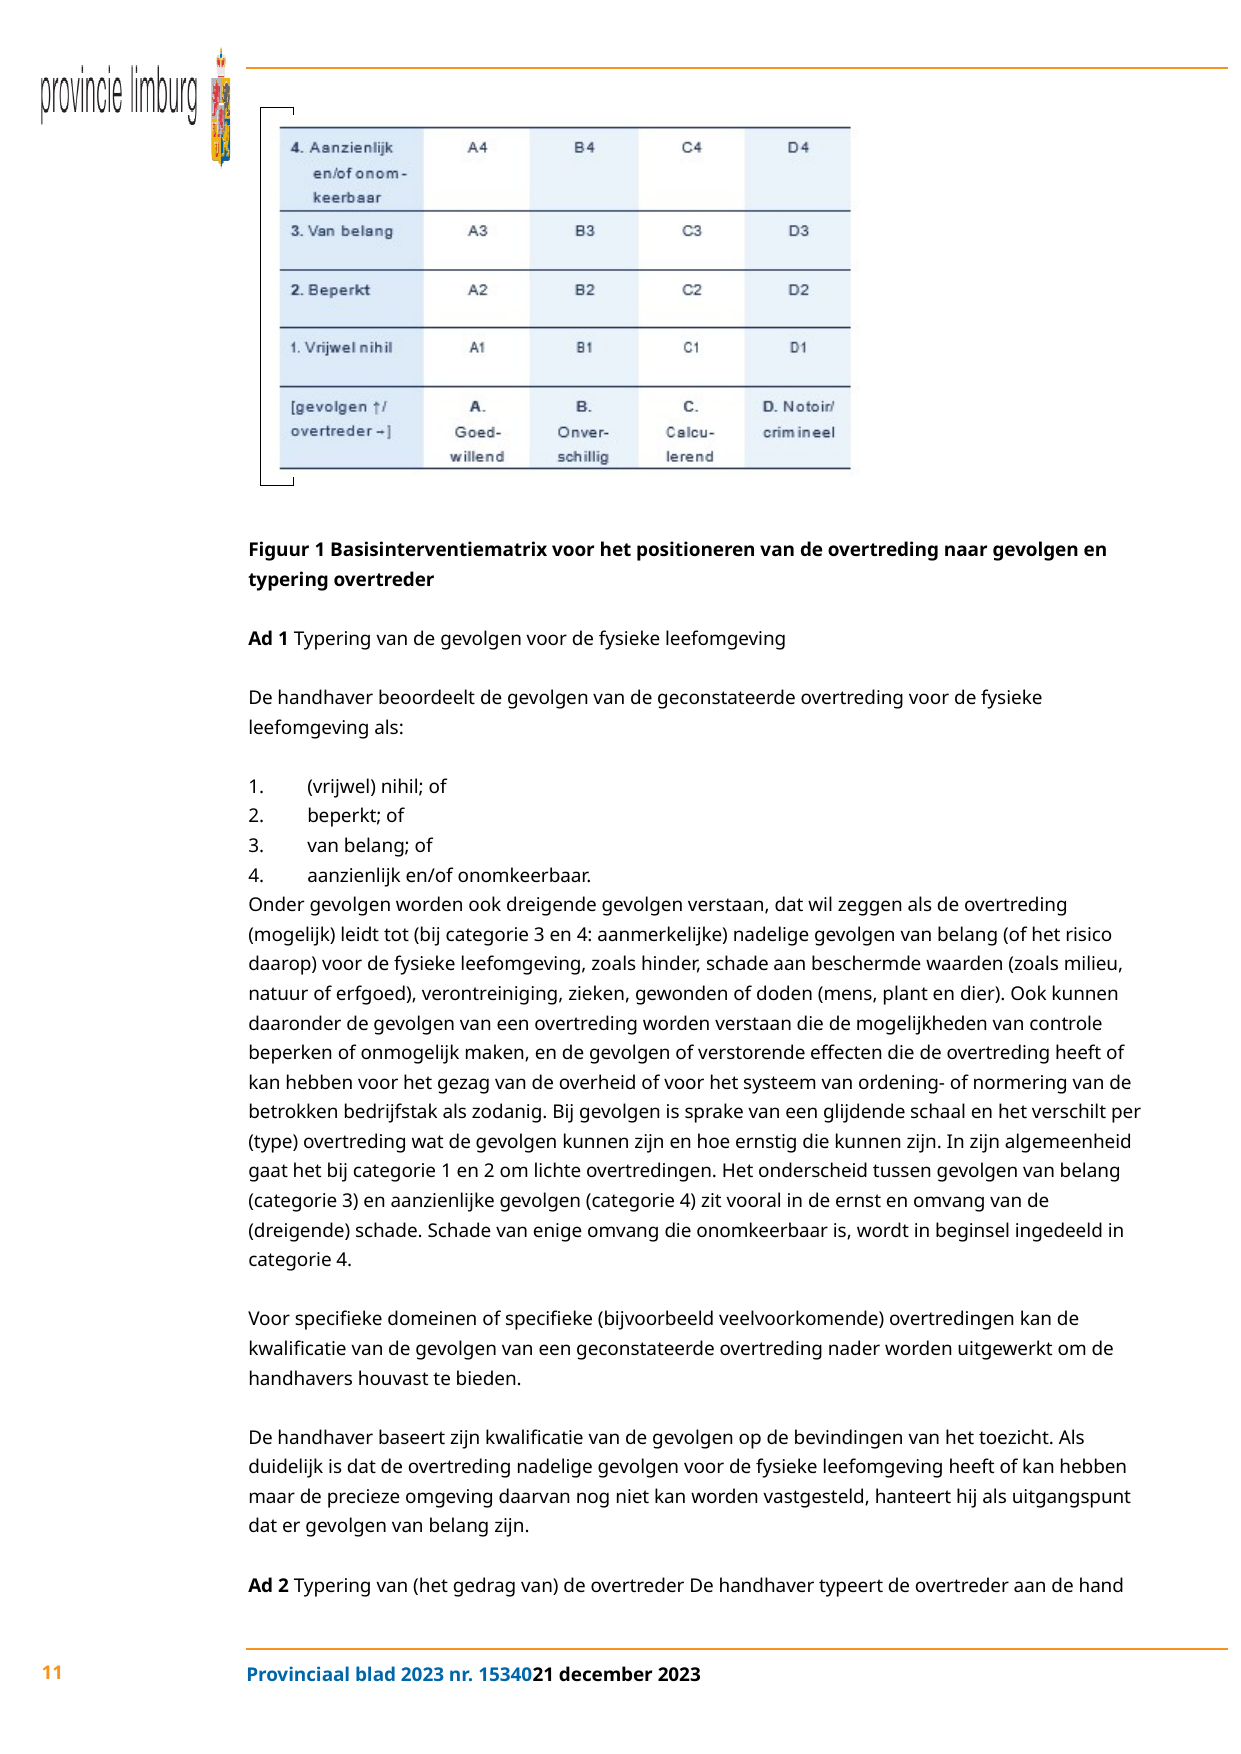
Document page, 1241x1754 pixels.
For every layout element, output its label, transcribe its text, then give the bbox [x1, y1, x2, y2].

text Onder gevolgen worden ook dreigende gevolgen verstaan, dat wil zeggen als de overtreding (mogelijk) leidt tot (bij categorie 3 en 4: aanmerkelijke) nadelige gevolgen van belang (of het risico daarop) voor de fysieke leefomgeving, zoals hinder, schade aan beschermde waarden (zoals milieu, natuur of erfgoed), verontreiniging, zieken, gewonden of doden (mens, plant en dier). Ook kunnen daaronder de gevolgen van een overtreding worden verstaan die de mogelijkheden van controle beperken of onmogelijk maken, en de gevolgen of verstorende effecten die de overtreding heeft of kan hebben voor het gezag van de overheid of voor het systeem van ordening- of normering van de betrokken bedrijfstak als zodanig. Bij gevolgen is sprake van een glijdende schaal en het verschilt per (type) overtreding wat de gevolgen kunnen zijn en hoe ernstig die kunnen zijn. In zijn algemeenheid gaat het bij categorie 1 en 2 om lichte overtredingen. Het onderscheid tussen gevolgen van belang (categorie 3) en aanzienlijke gevolgen (categorie 4) zit vooral in de ernst en omvang van de (dreigende) schade. Schade van enige omvang die onomkeerbaar is, wordt in beginsel ingedeeld in categorie 4. [248, 891, 1152, 1272]
text De handhaver baseert zijn kwalificatie van de gevolgen op de bevindingen van het toezicht. Als duidelijk is dat de overtreding nadelige gevolgen voor de fysieke leefomgeving heeft of kan hebben maar de precieze omgeving daarvan nog niet kan worden vastgesteld, hanteert hij als uitgangspunt dat er gevolgen van belang zijn. [248, 1424, 1152, 1538]
picture [268, 115, 860, 477]
list van belang; of [248, 832, 1152, 858]
text Ad 1 Typering van de gevolgen voor de fysieke leefomgeving [248, 625, 1152, 651]
text Figuur 1 Basisinterventiematrix voor het positioneren van de overtreding naar gevolgen en typering overtreder [248, 536, 1152, 592]
text Voor specifieke domeinen of specifieke (bijvoorbeeld veelvoorkomende) overtredingen kan de kwalificatie van de gevolgen van een geconstateerde overtreding nader worden uitgewerkt om de handhavers houvast te bieden. [248, 1306, 1152, 1390]
text Ad 2 Typering van (het gedrag van) de overtreder De handhaver typeert de overtreder aan de hand [248, 1572, 1152, 1597]
text De handhaver beoordeelt de gevolgen van de geconstateerde overtreding voor de fysieke leefomgeving als: [248, 684, 1152, 739]
picture [41, 47, 231, 172]
list aanzienlijk en/of onomkeerbaar. [248, 862, 1152, 887]
list beperkt; of [248, 803, 1152, 828]
list (vrijwel) nihil; of [248, 773, 1152, 799]
